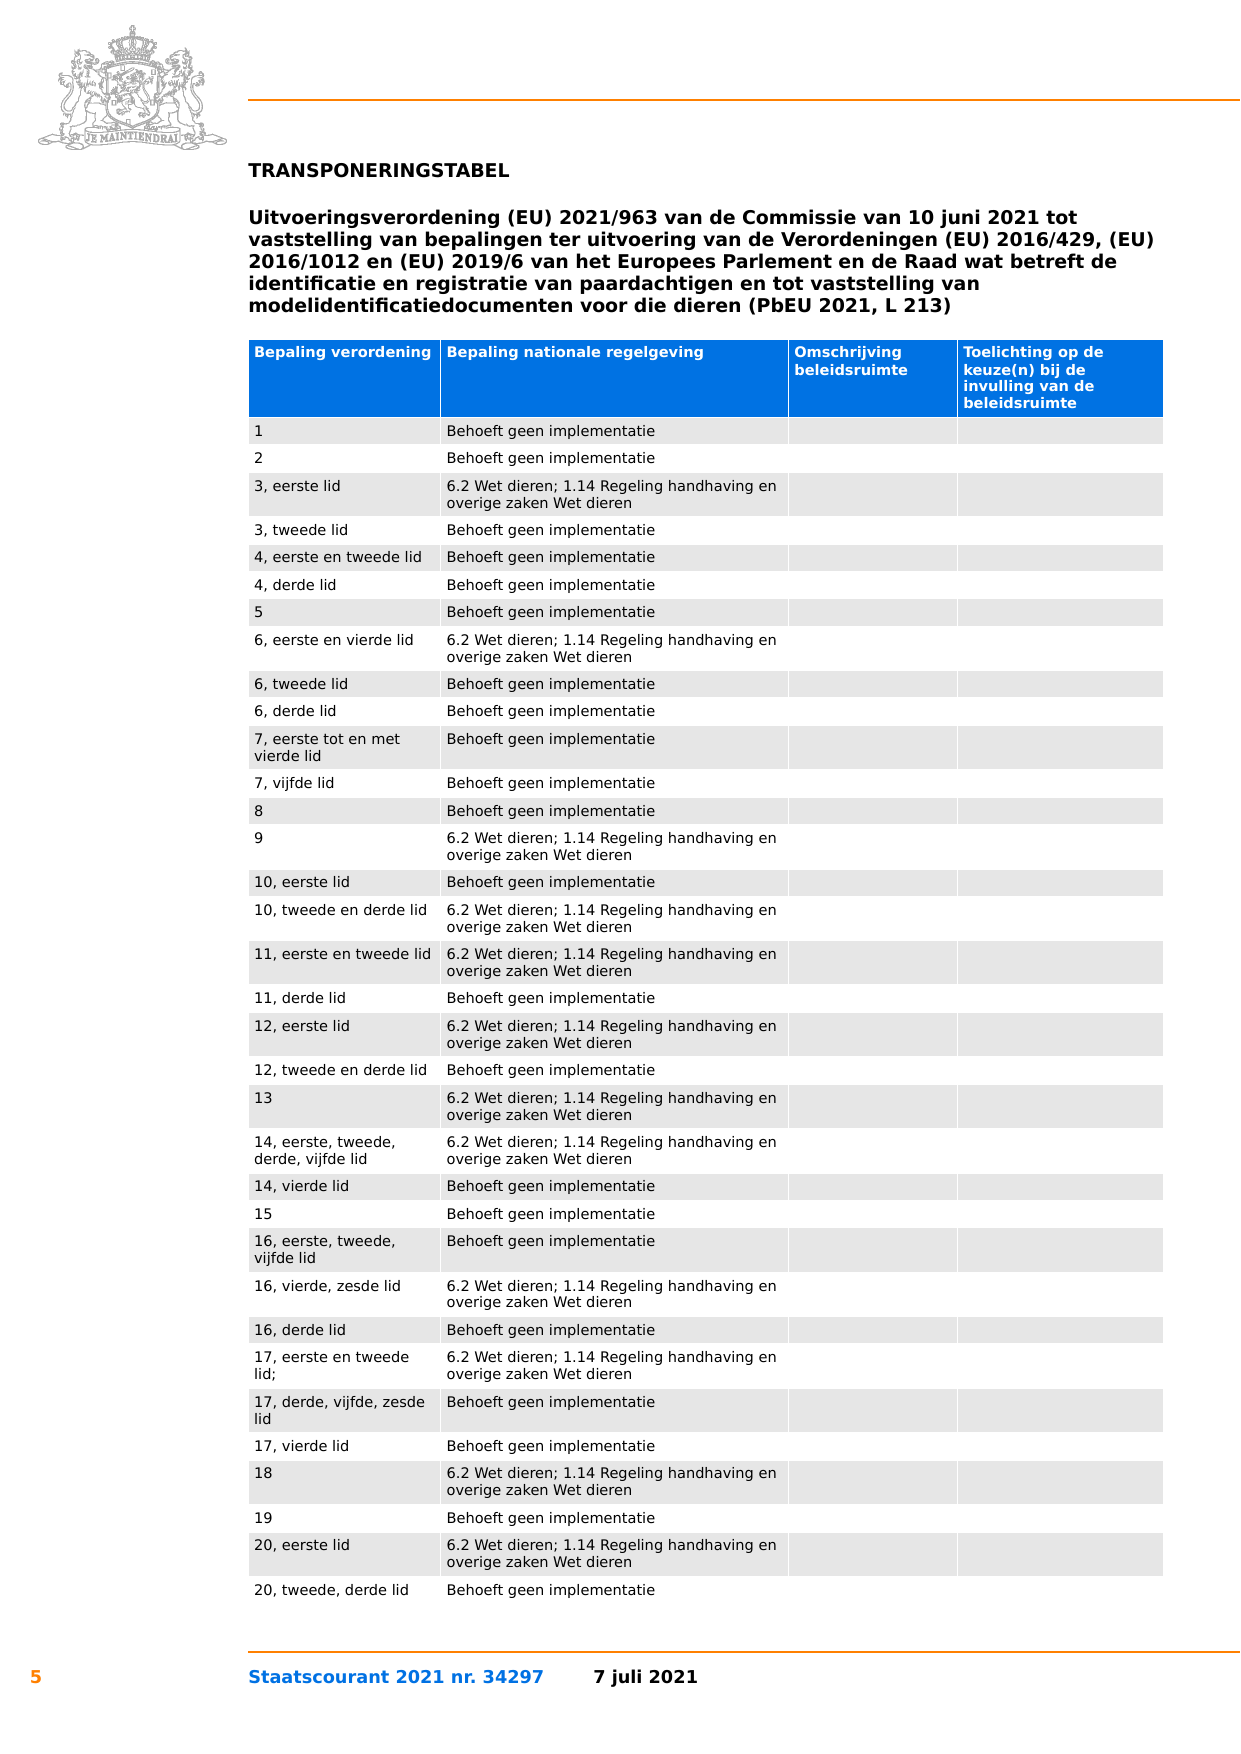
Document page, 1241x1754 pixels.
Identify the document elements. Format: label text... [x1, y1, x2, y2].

table_cell [789, 1317, 957, 1343]
table_cell 3, eerste lid [249, 473, 440, 516]
table_cell 10, tweede en derde lid [249, 897, 440, 940]
table_cell [789, 1085, 957, 1128]
table_cell [958, 1389, 1163, 1432]
table_cell Behoeft geen implementatie [441, 1174, 788, 1200]
table_cell 10, eerste lid [249, 870, 440, 896]
table_cell 6.2 Wet dieren; 1.14 Regeling handhaving en overige zaken Wet dieren [441, 1129, 788, 1172]
table_cell [789, 1228, 957, 1272]
table_header Bepaling nationale regelgeving [441, 340, 788, 417]
picture [38, 25, 227, 150]
table_cell [958, 1228, 1163, 1272]
table_cell [789, 545, 957, 571]
table_cell [958, 870, 1163, 896]
table_cell [958, 1273, 1163, 1316]
table_cell 20, tweede, derde lid [249, 1577, 440, 1603]
table_cell [958, 599, 1163, 626]
table_cell [958, 517, 1163, 543]
table_cell 3, tweede lid [249, 517, 440, 543]
table_cell 17, derde, vijfde, zesde lid [249, 1389, 440, 1432]
table_cell [958, 445, 1163, 472]
table_cell 4, derde lid [249, 572, 440, 598]
table_cell 7, vijfde lid [249, 770, 440, 797]
table_cell Behoeft geen implementatie [441, 1577, 788, 1603]
table_cell 2 [249, 445, 440, 472]
table_cell 8 [249, 798, 440, 824]
table_cell [789, 418, 957, 444]
table_cell [958, 726, 1163, 769]
table_cell [958, 1085, 1163, 1128]
table_cell 20, eerste lid [249, 1533, 440, 1576]
table_cell 6.2 Wet dieren; 1.14 Regeling handhaving en overige zaken Wet dieren [441, 627, 788, 670]
table_cell Behoeft geen implementatie [441, 1433, 788, 1459]
table_cell [789, 1577, 957, 1603]
table_cell [789, 699, 957, 725]
table_cell [789, 445, 957, 472]
table_cell 6.2 Wet dieren; 1.14 Regeling handhaving en overige zaken Wet dieren [441, 941, 788, 984]
table_cell [789, 1433, 957, 1459]
table_cell 6, eerste en vierde lid [249, 627, 440, 670]
table_cell [958, 1505, 1163, 1531]
table_cell Behoeft geen implementatie [441, 1505, 788, 1531]
table_cell [789, 1201, 957, 1227]
table_cell [789, 798, 957, 824]
table_cell 16, eerste, tweede, vijfde lid [249, 1228, 440, 1272]
table_cell 17, vierde lid [249, 1433, 440, 1459]
table_cell 18 [249, 1461, 440, 1504]
table_cell 16, derde lid [249, 1317, 440, 1343]
table_cell 6.2 Wet dieren; 1.14 Regeling handhaving en overige zaken Wet dieren [441, 473, 788, 516]
table_cell [958, 1058, 1163, 1084]
table_cell Behoeft geen implementatie [441, 726, 788, 769]
table_cell 6.2 Wet dieren; 1.14 Regeling handhaving en overige zaken Wet dieren [441, 1273, 788, 1316]
table_cell [958, 699, 1163, 725]
table_cell [958, 770, 1163, 797]
table_cell [789, 473, 957, 516]
table_cell [789, 1533, 957, 1576]
table_cell 5 [249, 599, 440, 626]
table_cell [958, 798, 1163, 824]
table_cell [789, 1174, 957, 1200]
table_cell [789, 941, 957, 984]
table_cell [958, 671, 1163, 697]
table_cell Behoeft geen implementatie [441, 870, 788, 896]
table_cell 9 [249, 825, 440, 868]
table_cell Behoeft geen implementatie [441, 545, 788, 571]
table_cell 11, eerste en tweede lid [249, 941, 440, 984]
table_cell Behoeft geen implementatie [441, 572, 788, 598]
table_cell [958, 1013, 1163, 1056]
table_header Omschrijving beleidsruimte [789, 340, 957, 417]
table_cell [958, 897, 1163, 940]
table_cell [958, 572, 1163, 598]
table_cell Behoeft geen implementatie [441, 1058, 788, 1084]
table_cell [958, 1345, 1163, 1388]
table_cell Behoeft geen implementatie [441, 671, 788, 697]
table_cell [958, 1129, 1163, 1172]
table_cell [958, 418, 1163, 444]
table_cell Behoeft geen implementatie [441, 599, 788, 626]
table_cell 15 [249, 1201, 440, 1227]
table_cell 12, eerste lid [249, 1013, 440, 1056]
table_cell [789, 770, 957, 797]
table_cell 17, eerste en tweede lid; [249, 1345, 440, 1388]
table_cell [789, 599, 957, 626]
table_cell [789, 671, 957, 697]
table_cell 6.2 Wet dieren; 1.14 Regeling handhaving en overige zaken Wet dieren [441, 825, 788, 868]
table_cell [789, 1273, 957, 1316]
subtitle TRANSPONERINGSTABEL [248, 160, 1163, 182]
table_cell [958, 825, 1163, 868]
table_cell [789, 1345, 957, 1388]
table_cell 7, eerste tot en met vierde lid [249, 726, 440, 769]
table_cell Behoeft geen implementatie [441, 770, 788, 797]
table_cell 6.2 Wet dieren; 1.14 Regeling handhaving en overige zaken Wet dieren [441, 1461, 788, 1504]
table_cell [958, 473, 1163, 516]
table_cell [958, 986, 1163, 1012]
table_cell [789, 1461, 957, 1504]
table_cell 12, tweede en derde lid [249, 1058, 440, 1084]
table_cell [958, 1201, 1163, 1227]
table_header Bepaling verordening [249, 340, 440, 417]
table_cell [958, 941, 1163, 984]
table_cell [789, 1058, 957, 1084]
table_cell [958, 1174, 1163, 1200]
table_cell Behoeft geen implementatie [441, 418, 788, 444]
table_header Toelichting op de keuze(n) bij de invulling van de beleidsruimte [958, 340, 1163, 417]
table_cell 13 [249, 1085, 440, 1128]
table_cell Behoeft geen implementatie [441, 1317, 788, 1343]
table_cell 1 [249, 418, 440, 444]
table_cell [958, 1577, 1163, 1603]
table_cell [958, 1533, 1163, 1576]
table_cell 14, vierde lid [249, 1174, 440, 1200]
table_cell Behoeft geen implementatie [441, 445, 788, 472]
table_cell Behoeft geen implementatie [441, 517, 788, 543]
table_cell Behoeft geen implementatie [441, 1228, 788, 1272]
table_cell 6, derde lid [249, 699, 440, 725]
table_cell 6.2 Wet dieren; 1.14 Regeling handhaving en overige zaken Wet dieren [441, 1013, 788, 1056]
table_cell Behoeft geen implementatie [441, 798, 788, 824]
table_cell [789, 572, 957, 598]
table_cell [958, 627, 1163, 670]
table_cell Behoeft geen implementatie [441, 699, 788, 725]
table_cell 19 [249, 1505, 440, 1531]
table_cell 6.2 Wet dieren; 1.14 Regeling handhaving en overige zaken Wet dieren [441, 1345, 788, 1388]
table_cell [789, 627, 957, 670]
table_cell [958, 1461, 1163, 1504]
table_cell Behoeft geen implementatie [441, 1201, 788, 1227]
text Uitvoeringsverordening (EU) 2021/963 van de Commissie van 10 juni 2021 tot vaststelling van bepalingen ter uitvoering van de Verordeningen (EU) 2016/429, (EU) 2016/1012 en (EU) 2019/6 van het Europees Parlement en de Raad wat betreft de identificatie en registratie van paardachtigen en tot vaststelling van modelidentificatiedocumenten voor die dieren (PbEU 2021, L 213) [248, 207, 1163, 317]
table_cell [789, 1505, 957, 1531]
table_cell [789, 1129, 957, 1172]
table_cell 16, vierde, zesde lid [249, 1273, 440, 1316]
table_cell [789, 870, 957, 896]
table_cell 4, eerste en tweede lid [249, 545, 440, 571]
table_cell [789, 517, 957, 543]
table_cell 14, eerste, tweede, derde, vijfde lid [249, 1129, 440, 1172]
table_cell 11, derde lid [249, 986, 440, 1012]
table_cell 6.2 Wet dieren; 1.14 Regeling handhaving en overige zaken Wet dieren [441, 1085, 788, 1128]
table_cell [789, 1013, 957, 1056]
table_cell 6.2 Wet dieren; 1.14 Regeling handhaving en overige zaken Wet dieren [441, 1533, 788, 1576]
table_cell Behoeft geen implementatie [441, 1389, 788, 1432]
table_cell [958, 1433, 1163, 1459]
table_cell [789, 726, 957, 769]
table_cell 6, tweede lid [249, 671, 440, 697]
table_cell [958, 545, 1163, 571]
table_cell [789, 986, 957, 1012]
table_cell [789, 1389, 957, 1432]
table_cell Behoeft geen implementatie [441, 986, 788, 1012]
table_cell 6.2 Wet dieren; 1.14 Regeling handhaving en overige zaken Wet dieren [441, 897, 788, 940]
table_cell [958, 1317, 1163, 1343]
table_cell [789, 897, 957, 940]
table_cell [789, 825, 957, 868]
